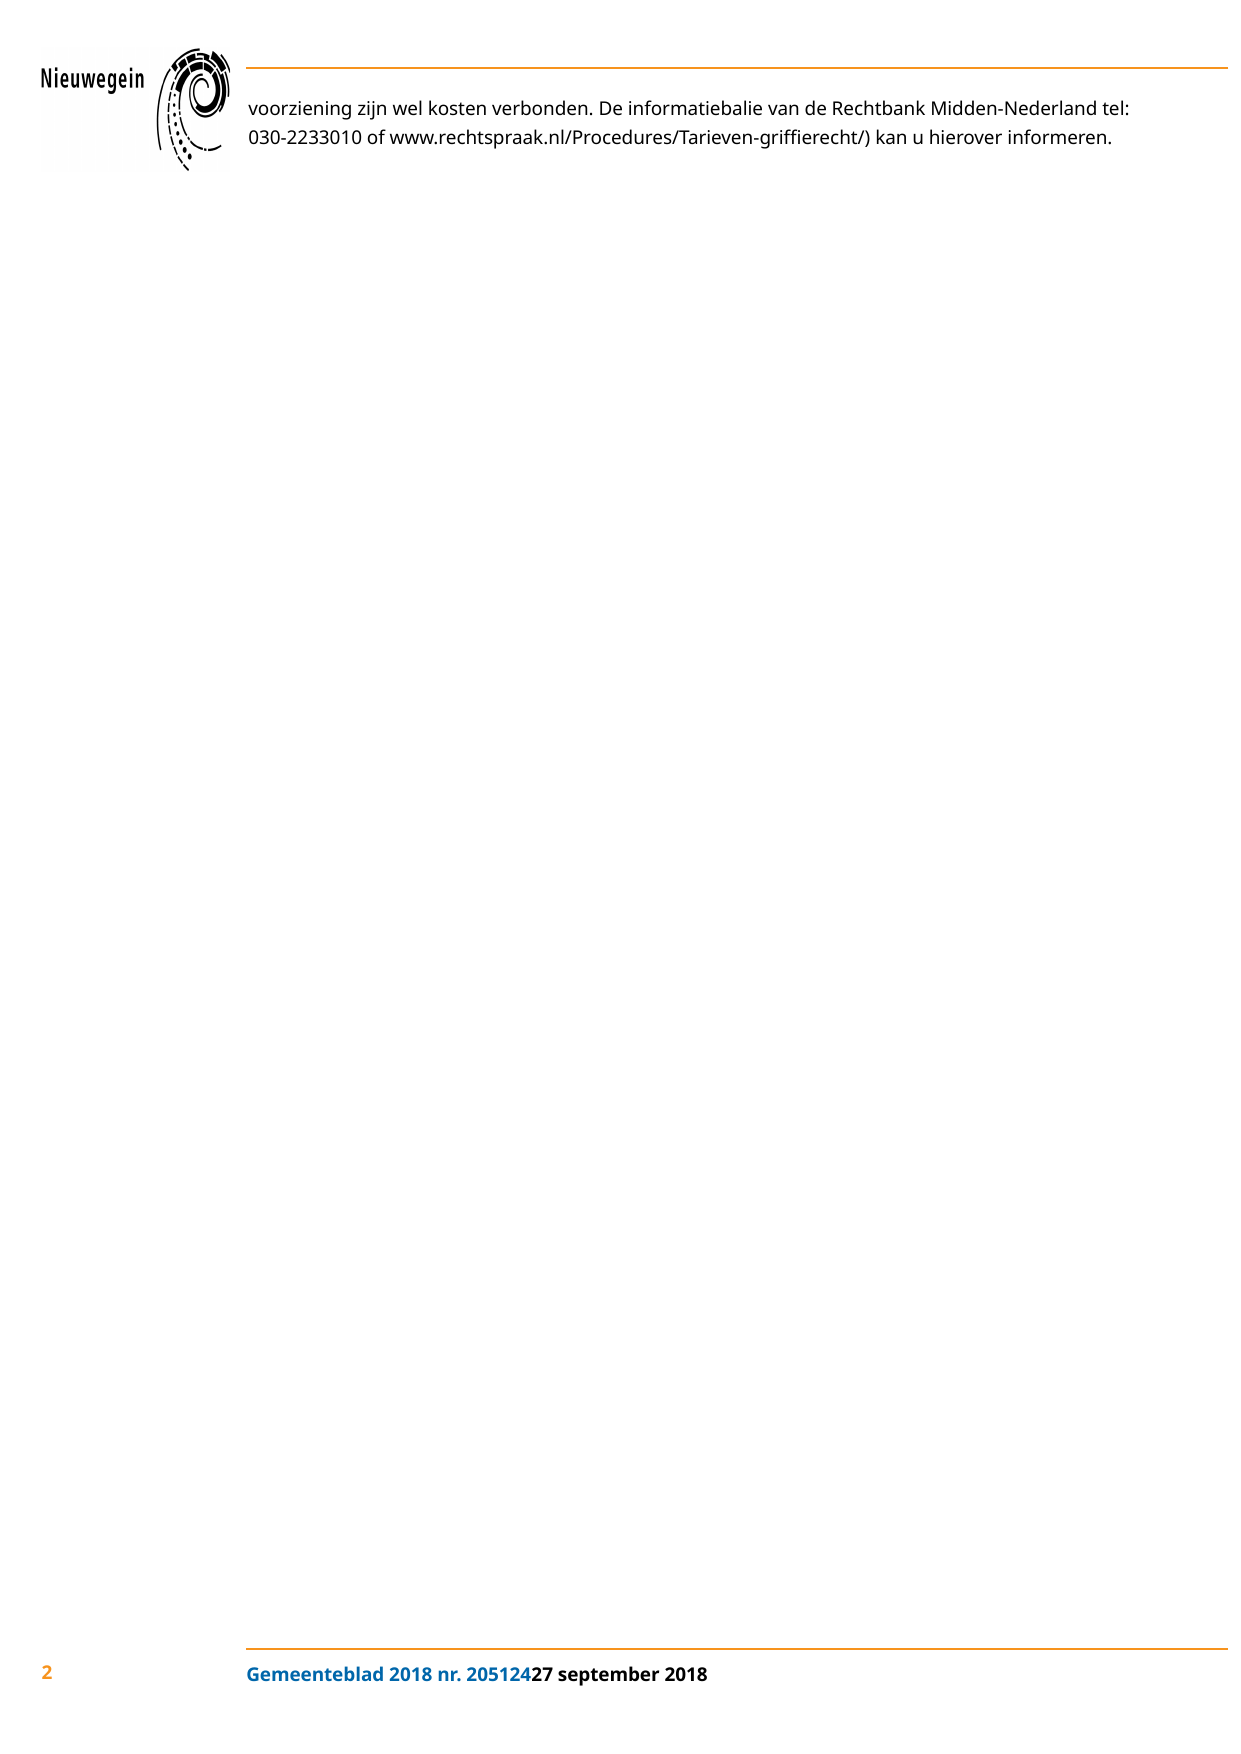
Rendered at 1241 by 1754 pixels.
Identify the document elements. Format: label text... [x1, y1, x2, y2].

picture [41, 47, 231, 172]
text voorziening zijn wel kosten verbonden. De informatiebalie van de Rechtbank Midden-Nederland tel: 030-2233010 of www.rechtspraak.nl/Procedures/Tarieven-griffierecht/) kan u hierover informeren. [248, 95, 1152, 150]
